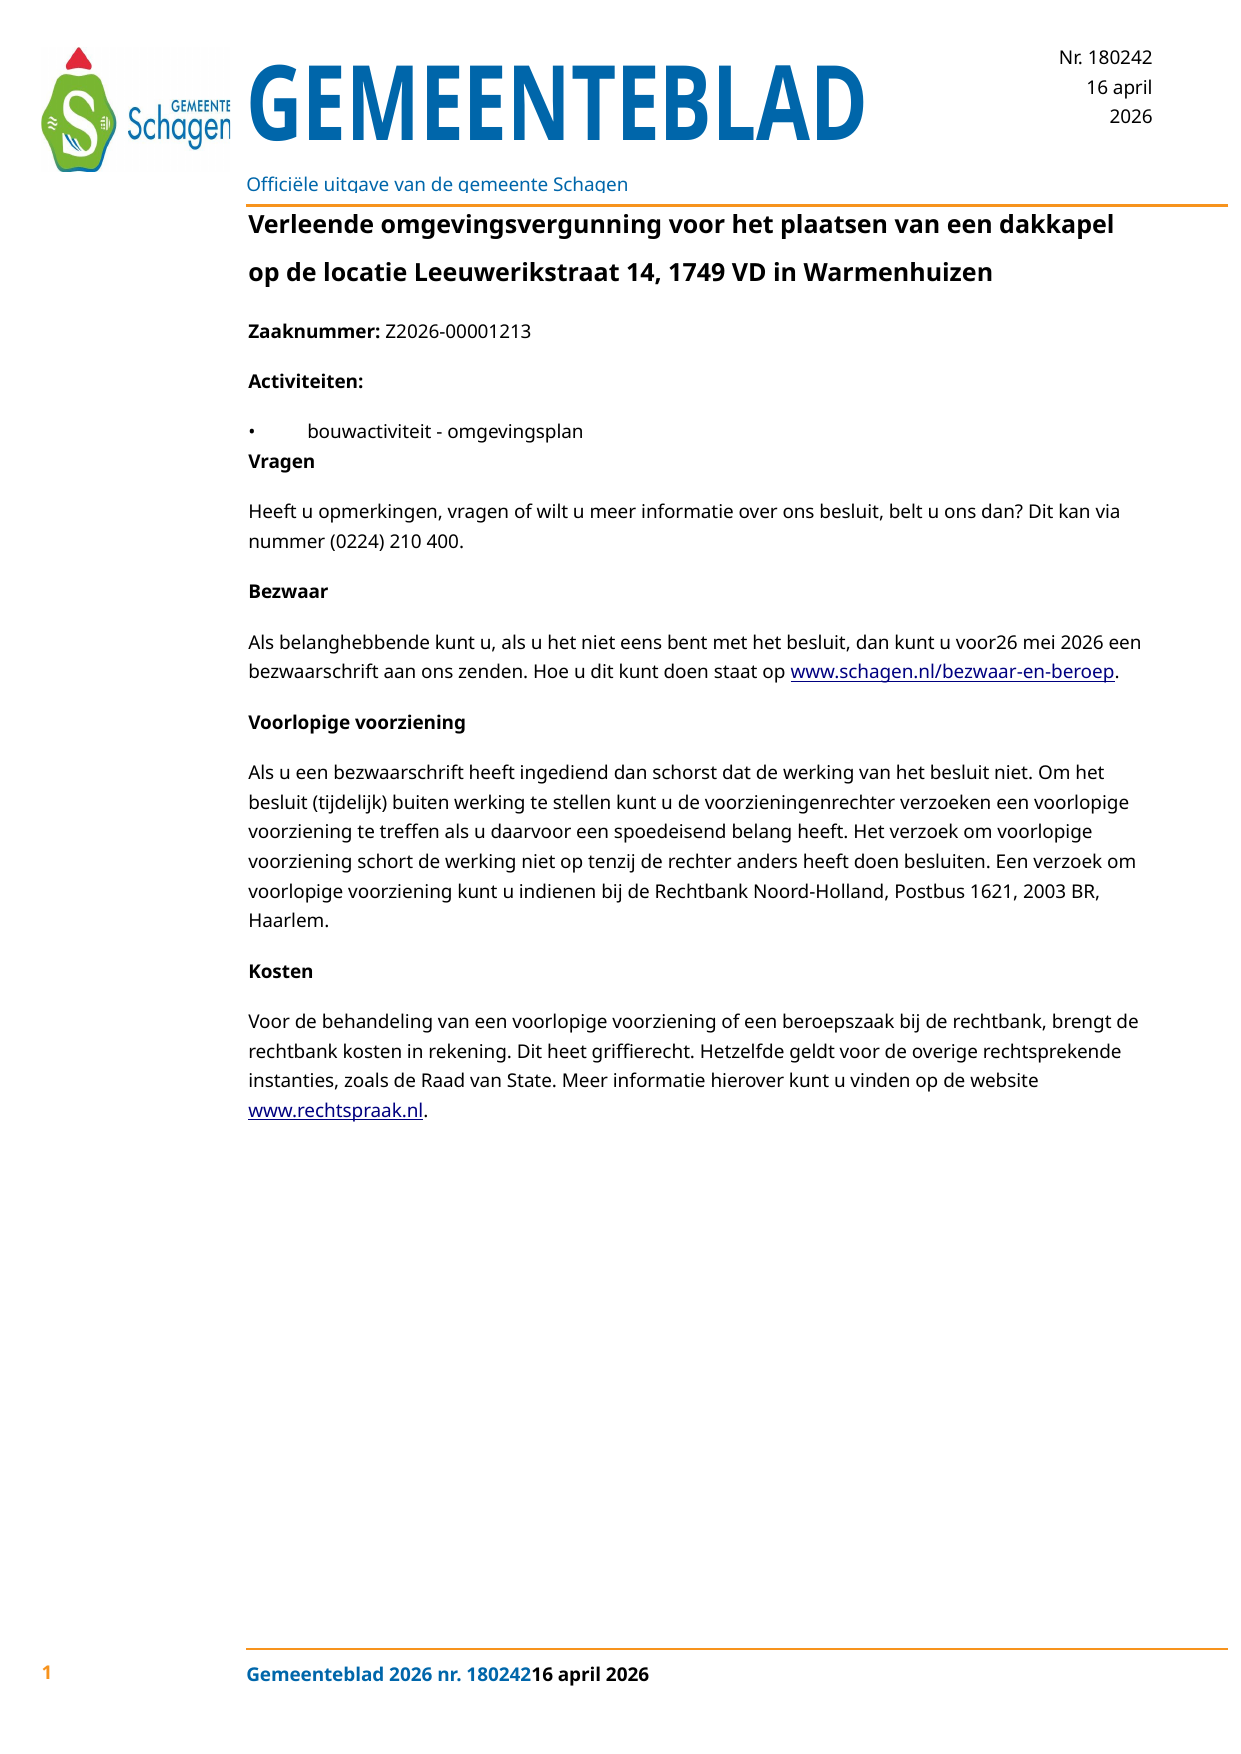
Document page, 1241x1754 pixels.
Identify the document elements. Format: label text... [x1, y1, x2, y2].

picture [41, 47, 231, 172]
text Vragen [248, 448, 1152, 474]
text Als belanghebbende kunt u, als u het niet eens bent met het besluit, dan kunt u voor26 mei 2026 een bezwaarschrift aan ons zenden. Hoe u dit kunt doen staat op www.schagen.nl/bezwaar-en-beroep. [248, 629, 1152, 684]
text Heeft u opmerkingen, vragen of wilt u meer informatie over ons besluit, belt u ons dan? Dit kan via nummer (0224) 210 400. [248, 499, 1152, 554]
text Voor de behandeling van een voorlopige voorziening of een beroepszaak bij de rechtbank, brengt de rechtbank kosten in rekening. Dit heet griffierecht. Hetzelfde geldt voor de overige rechtsprekende instanties, zoals de Raad van State. Meer informatie hierover kunt u vinden op de website www.rechtspraak.nl. [248, 1008, 1152, 1123]
text Bezwaar [248, 579, 1152, 604]
text Als u een bezwaarschrift heeft ingediend dan schorst dat de werking van het besluit niet. Om het besluit (tijdelijk) buiten werking te stellen kunt u de voorzieningenrechter verzoeken een voorlopige voorziening te treffen als u daarvoor een spoedeisend belang heeft. Het verzoek om voorlopige voorziening schort de werking niet op tenzij de rechter anders heeft doen besluiten. Een verzoek om voorlopige voorziening kunt u indienen bij de Rechtbank Noord-Holland, Postbus 1621, 2003 BR, Haarlem. [248, 759, 1152, 933]
text Kosten [248, 958, 1152, 984]
text Verleende omgevingsvergunning voor het plaatsen van een dakkapel op de locatie Leeuwerikstraat 14, 1749 VD in Warmenhuizen [248, 207, 1152, 288]
text Zaaknummer: Z2026-00001213 [248, 318, 1152, 344]
text Activiteiten: [248, 368, 1152, 394]
text Voorlopige voorziening [248, 709, 1152, 735]
list bouwactiviteit - omgevingsplan [248, 419, 1152, 444]
